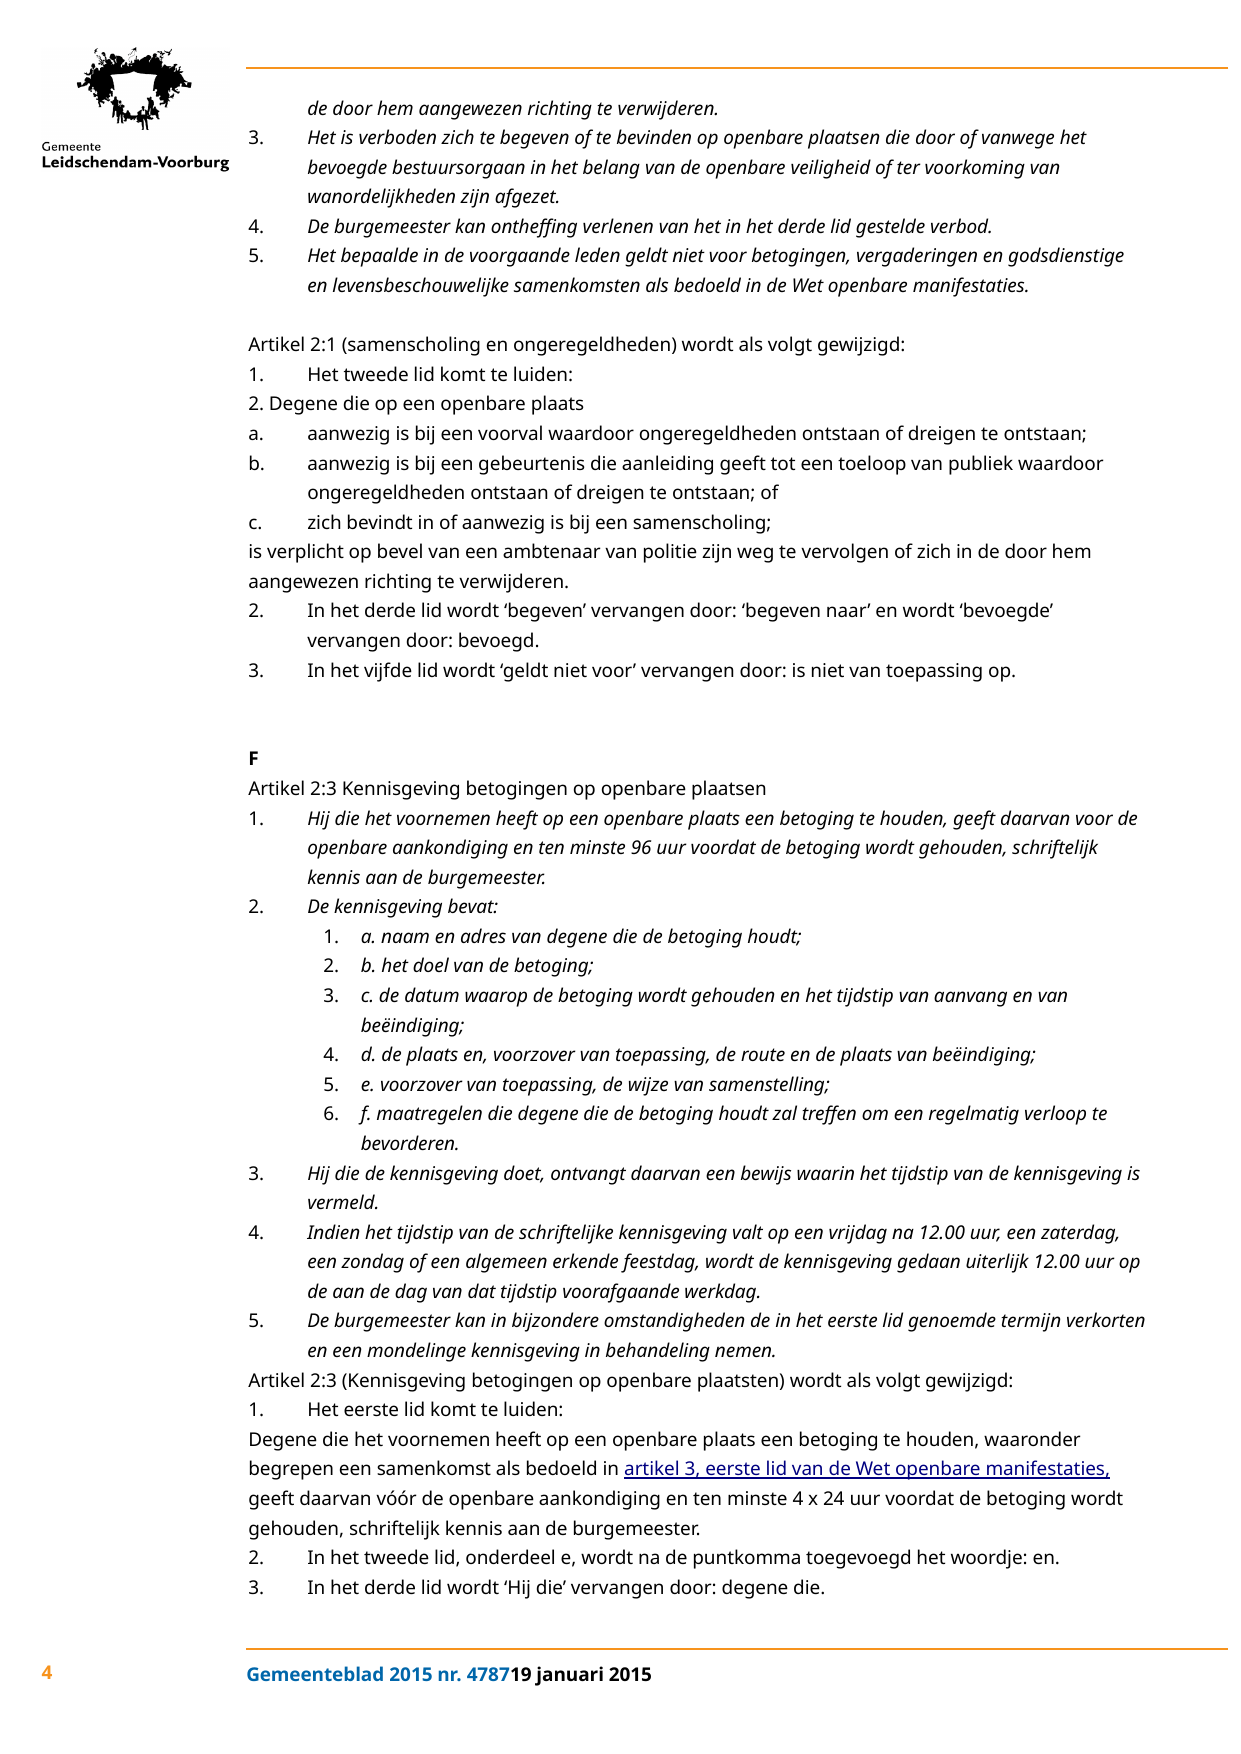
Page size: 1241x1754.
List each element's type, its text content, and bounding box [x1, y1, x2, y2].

list Het is verboden zich te begeven of te bevinden op openbare plaatsen die door of vanwege het bevoegde bestuursorgaan in het belang van de openbare veiligheid of ter voorkoming van wanordelijkheden zijn afgezet. [248, 124, 1152, 209]
list In het tweede lid, onderdeel e, wordt na de puntkomma toegevoegd het woordje: en. [248, 1544, 1152, 1570]
list Hij die het voornemen heeft op een openbare plaats een betoging te houden, geeft daarvan voor de openbare aankondiging en ten minste 96 uur voordat de betoging wordt gehouden, schriftelijk kennis aan de burgemeester. [248, 805, 1152, 890]
list De burgemeester kan ontheffing verlenen van het in het derde lid gestelde verbod. [248, 213, 1152, 239]
text Artikel 2:3 (Kennisgeving betogingen op openbare plaatsten) wordt als volgt gewijzigd: [248, 1367, 1152, 1393]
list Het bepaalde in de voorgaande leden geldt niet voor betogingen, vergaderingen en godsdienstige en levensbeschouwelijke samenkomsten als bedoeld in de Wet openbare manifestaties. [248, 243, 1152, 298]
text Artikel 2:3 Kennisgeving betogingen op openbare plaatsen [248, 775, 1152, 801]
list De kennisgeving bevat: [248, 893, 1152, 919]
list Het eerste lid komt te luiden: [248, 1396, 1152, 1422]
list Indien het tijdstip van de schriftelijke kennisgeving valt op een vrijdag na 12.00 uur, een zaterdag, een zondag of een algemeen erkende feestdag, wordt de kennisgeving gedaan uiterlijk 12.00 uur op de aan de dag van dat tijdstip voorafgaande werkdag. [248, 1219, 1152, 1304]
list c. de datum waarop de betoging wordt gehouden en het tijdstip van aanvang en van beëindiging; [323, 982, 1152, 1038]
text 2. Degene die op een openbare plaats [248, 391, 1152, 416]
list Hij die de kennisgeving doet, ontvangt daarvan een bewijs waarin het tijdstip van de kennisgeving is vermeld. [248, 1160, 1152, 1215]
list zich bevindt in of aanwezig is bij een samenscholing; [248, 509, 1152, 535]
list De burgemeester kan in bijzondere omstandigheden de in het eerste lid genoemde termijn verkorten en een mondelinge kennisgeving in behandeling nemen. [248, 1308, 1152, 1363]
list In het derde lid wordt ‘Hij die’ vervangen door: degene die. [248, 1574, 1152, 1600]
list aanwezig is bij een voorval waardoor ongeregeldheden ontstaan of dreigen te ontstaan; [248, 420, 1152, 446]
list b. het doel van de betoging; [323, 953, 1152, 978]
list a. naam en adres van degene die de betoging houdt; [323, 923, 1152, 949]
list In het derde lid wordt ‘begeven’ vervangen door: ‘begeven naar’ en wordt ‘bevoegde’ vervangen door: bevoegd. [248, 598, 1152, 653]
list Het tweede lid komt te luiden: [248, 361, 1152, 387]
picture [41, 47, 231, 172]
text Artikel 2:1 (samenscholing en ongeregeldheden) wordt als volgt gewijzigd: [248, 331, 1152, 357]
list d. de plaats en, voorzover van toepassing, de route en de plaats van beëindiging; [323, 1041, 1152, 1067]
text is verplicht op bevel van een ambtenaar van politie zijn weg te vervolgen of zich in de door hem aangewezen richting te verwijderen. [248, 538, 1152, 594]
list f. maatregelen die degene die de betoging houdt zal treffen om een regelmatig verloop te bevorderen. [323, 1101, 1152, 1156]
list In het vijfde lid wordt ‘geldt niet voor’ vervangen door: is niet van toepassing op. [248, 657, 1152, 683]
list e. voorzover van toepassing, de wijze van samenstelling; [323, 1071, 1152, 1097]
text F [248, 746, 1152, 771]
list de door hem aangewezen richting te verwijderen. [248, 95, 1152, 121]
list aanwezig is bij een gebeurtenis die aanleiding geeft tot een toeloop van publiek waardoor ongeregeldheden ontstaan of dreigen te ontstaan; of [248, 450, 1152, 505]
text Degene die het voornemen heeft op een openbare plaats een betoging te houden, waaronder begrepen een samenkomst als bedoeld in artikel 3, eerste lid van de Wet openbare manifestaties, geeft daarvan vóór de openbare aankondiging en ten minste 4 x 24 uur voordat de betoging wordt gehouden, schriftelijk kennis aan de burgemeester. [248, 1426, 1152, 1541]
